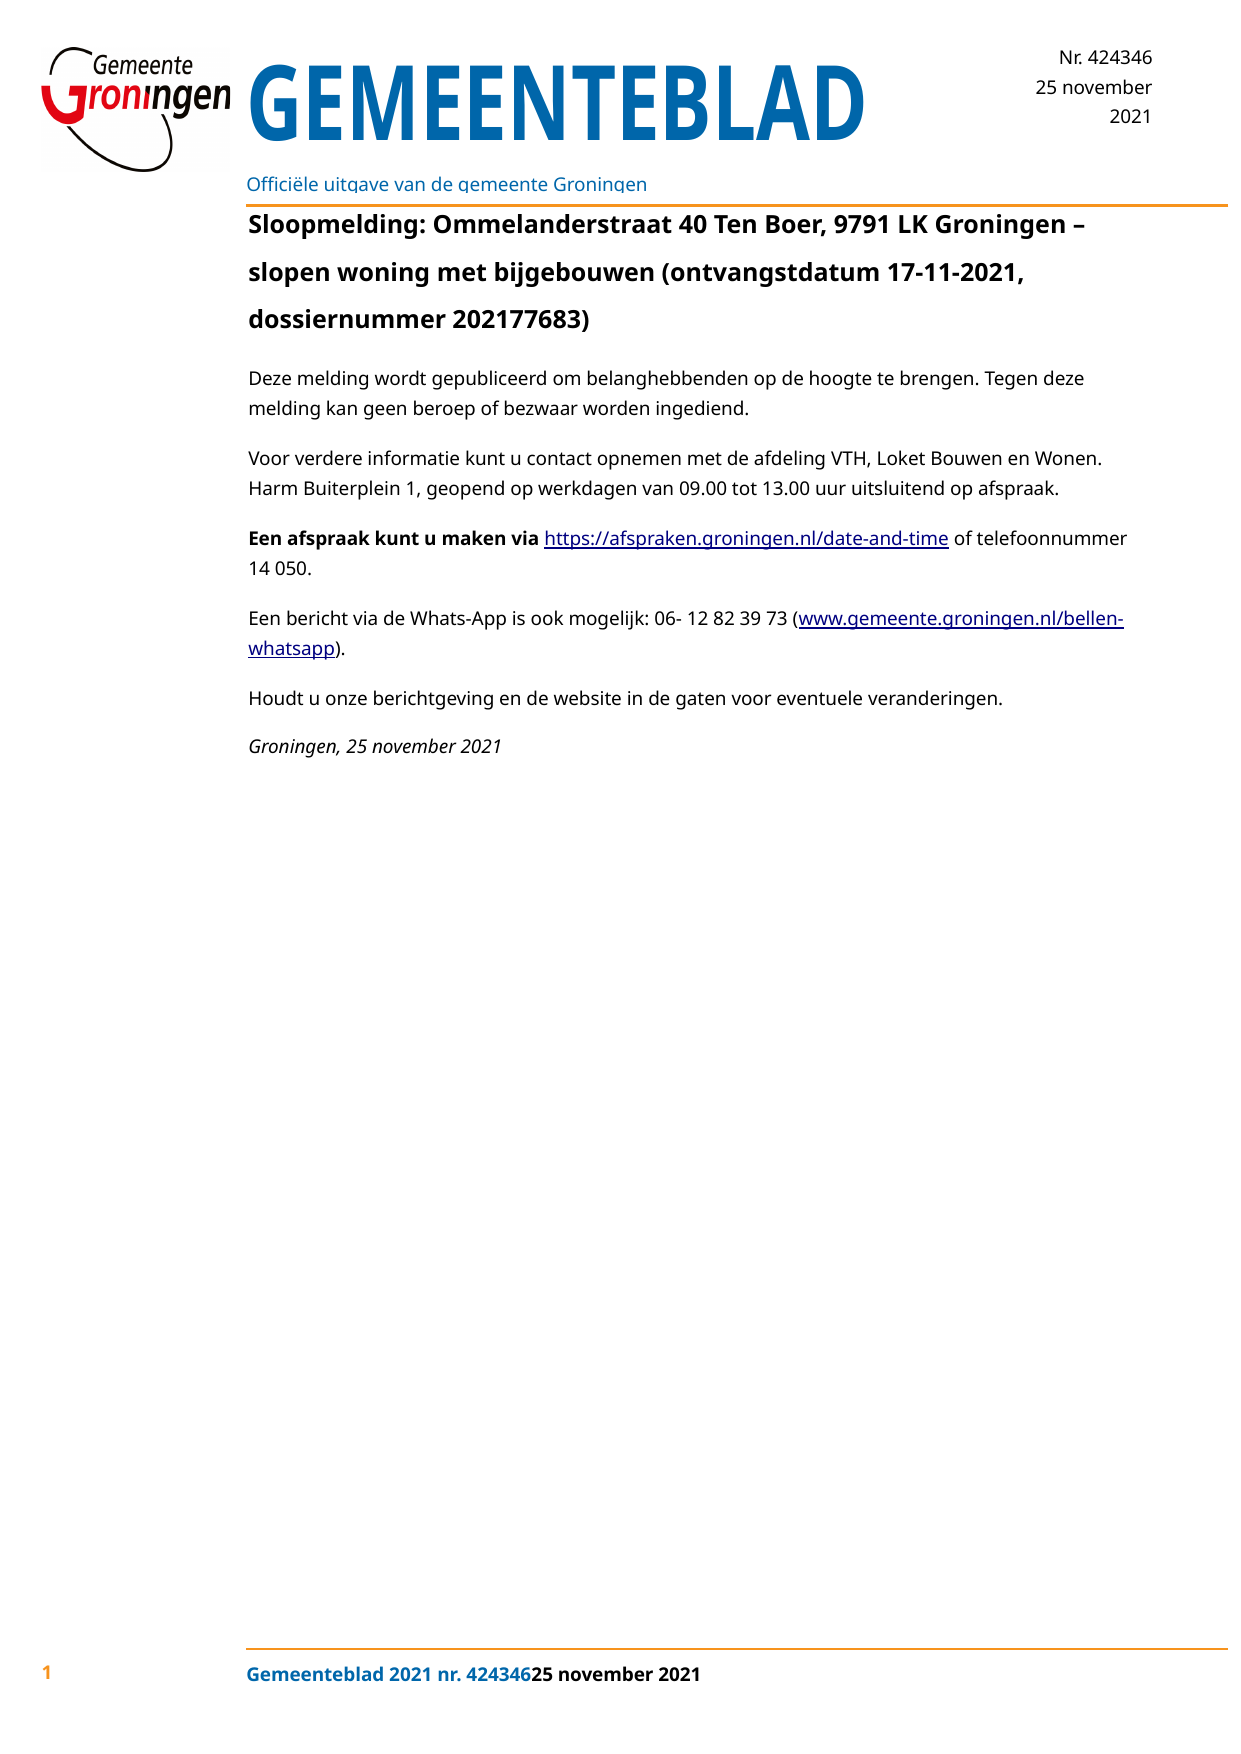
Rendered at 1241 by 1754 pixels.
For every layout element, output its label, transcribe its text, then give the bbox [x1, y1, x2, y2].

picture [41, 47, 231, 172]
text Voor verdere informatie kunt u contact opnemen met de afdeling VTH, Loket Bouwen en Wonen. Harm Buiterplein 1, geopend op werkdagen van 09.00 tot 13.00 uur uitsluitend op afspraak. [248, 446, 1152, 501]
text Een bericht via de Whats-App is ook mogelijk: 06- 12 82 39 73 (www.gemeente.groningen.nl/bellen-whatsapp). [248, 606, 1152, 661]
text Een afspraak kunt u maken via https://afspraken.groningen.nl/date-and-time of telefoonnummer 14 050. [248, 526, 1152, 581]
text Houdt u onze berichtgeving en de website in de gaten voor eventuele veranderingen. [248, 686, 1152, 711]
text Groningen, 25 november 2021 [248, 733, 1152, 759]
text Deze melding wordt gepubliceerd om belanghebbenden op de hoogte te brengen. Tegen deze melding kan geen beroep of bezwaar worden ingediend. [248, 366, 1152, 421]
text Sloopmelding: Ommelanderstraat 40 Ten Boer, 9791 LK Groningen – slopen woning met bijgebouwen (ontvangstdatum 17-11-2021, dossiernummer 202177683) [248, 207, 1152, 336]
